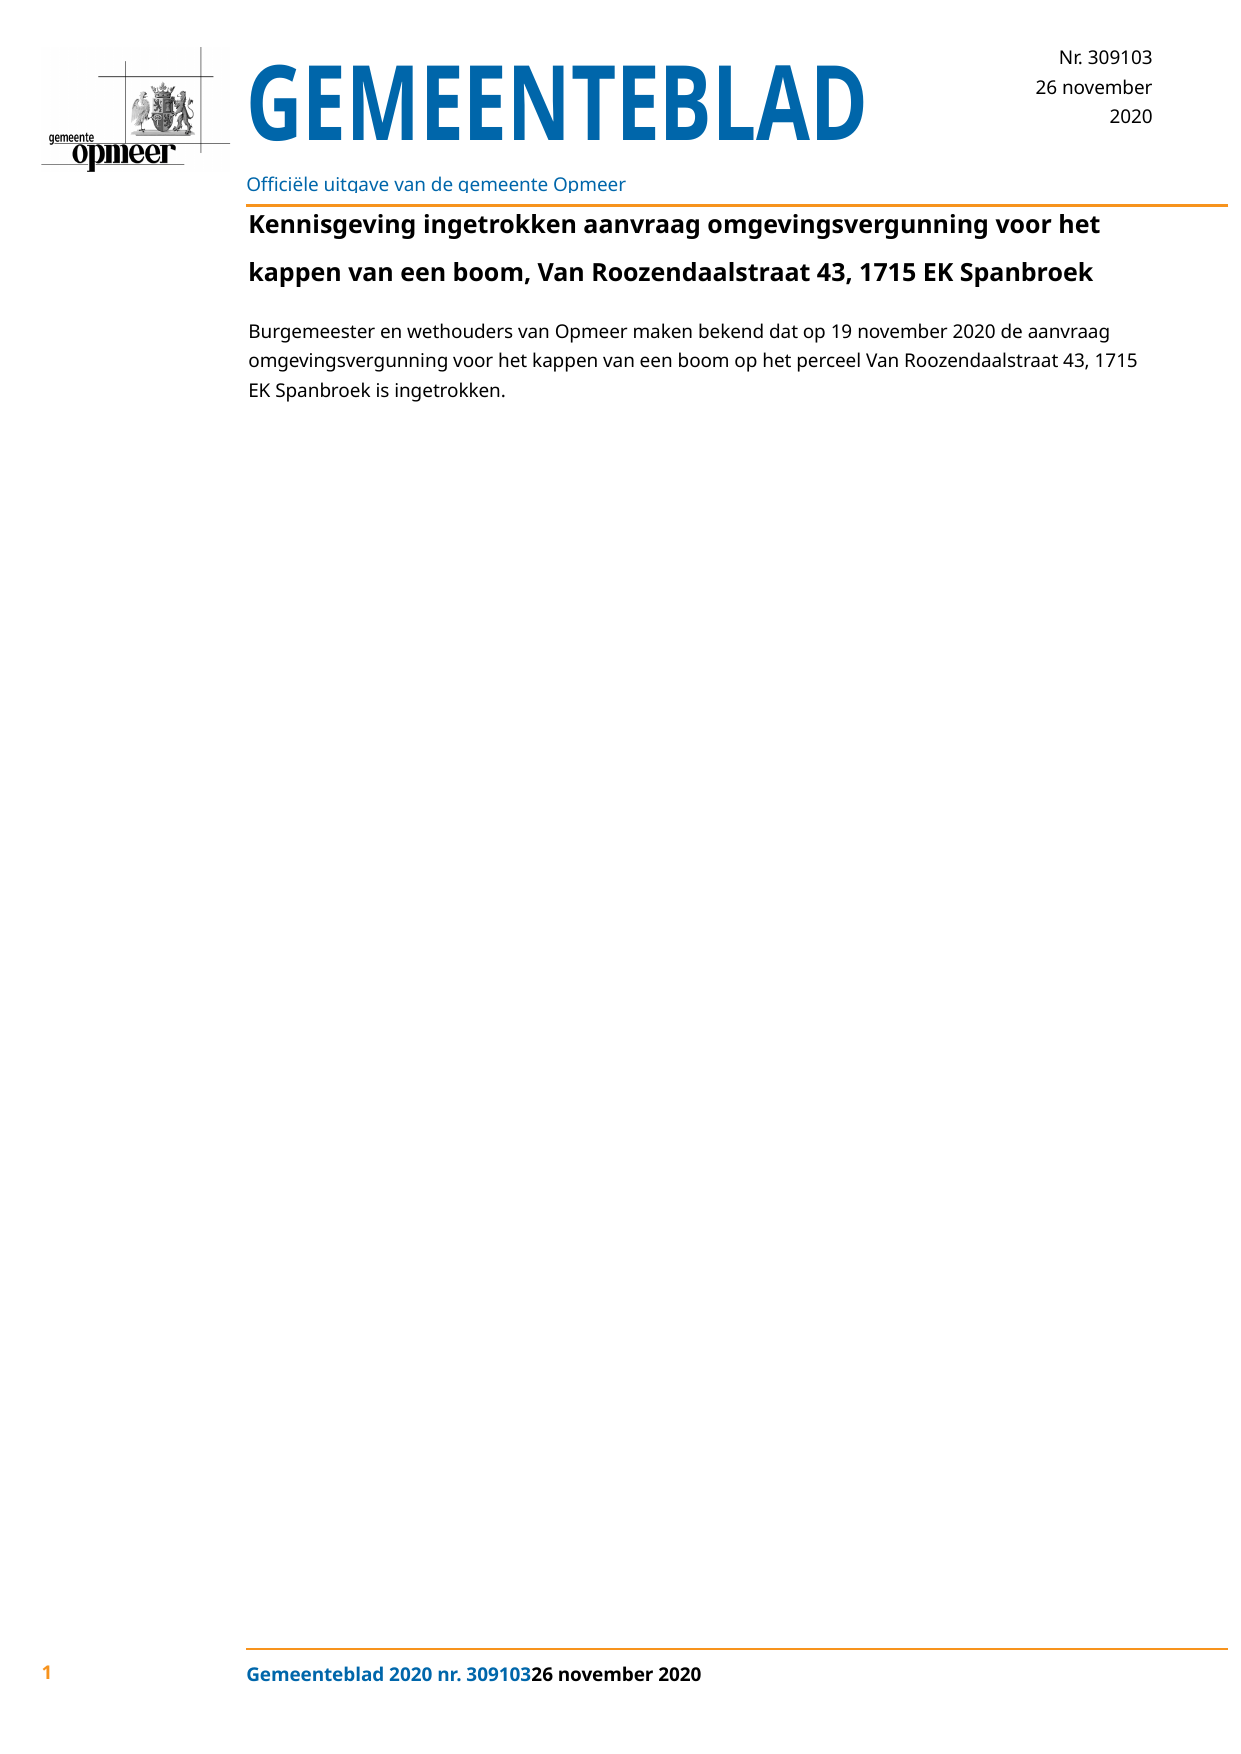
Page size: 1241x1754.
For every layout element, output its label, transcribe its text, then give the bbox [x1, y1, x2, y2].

text Burgemeester en wethouders van Opmeer maken bekend dat op 19 november 2020 de aanvraag omgevingsvergunning voor het kappen van een boom op het perceel Van Roozendaalstraat 43, 1715 EK Spanbroek is ingetrokken. [248, 318, 1152, 403]
picture [41, 47, 231, 172]
text Kennisgeving ingetrokken aanvraag omgevingsvergunning voor het kappen van een boom, Van Roozendaalstraat 43, 1715 EK Spanbroek [248, 207, 1152, 288]
